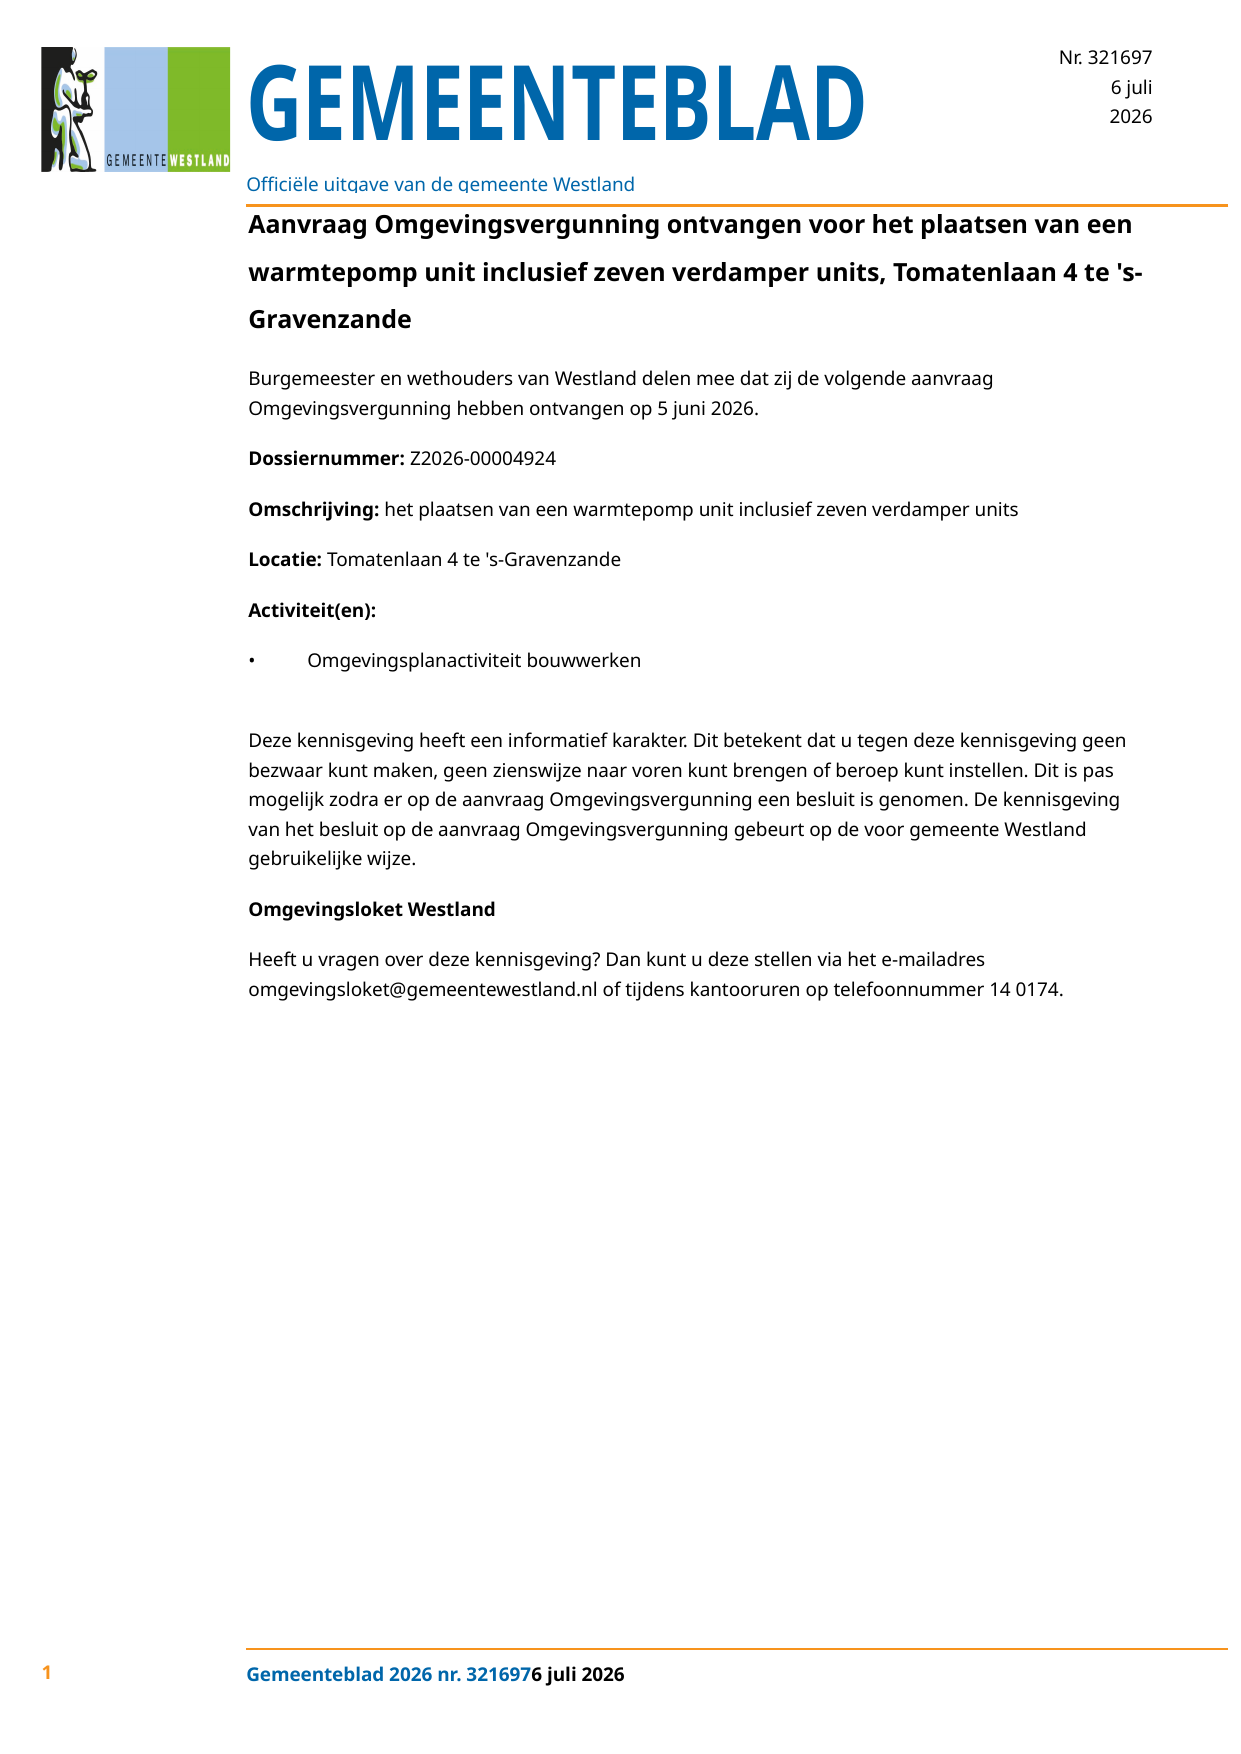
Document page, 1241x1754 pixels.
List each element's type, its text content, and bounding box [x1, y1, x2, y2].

text Deze kennisgeving heeft een informatief karakter. Dit betekent dat u tegen deze kennisgeving geen bezwaar kunt maken, geen zienswijze naar voren kunt brengen of beroep kunt instellen. Dit is pas mogelijk zodra er op de aanvraag Omgevingsvergunning een besluit is genomen. De kennisgeving van het besluit op de aanvraag Omgevingsvergunning gebeurt op de voor gemeente Westland gebruikelijke wijze. [248, 727, 1152, 871]
text Locatie: Tomatenlaan 4 te 's-Gravenzande [248, 546, 1152, 572]
text Activiteit(en): [248, 597, 1152, 622]
text Dossiernummer: Z2026-00004924 [248, 446, 1152, 471]
text Omgevingsloket Westland [248, 896, 1152, 922]
text Omschrijving: het plaatsen van een warmtepomp unit inclusief zeven verdamper units [248, 496, 1152, 522]
picture [41, 47, 231, 172]
text Heeft u vragen over deze kennisgeving? Dan kunt u deze stellen via het e-mailadres omgevingsloket@gemeentewestland.nl of tijdens kantooruren op telefoonnummer 14 0174. [248, 946, 1152, 1002]
list Omgevingsplanactiviteit bouwwerken [248, 647, 1152, 673]
text Burgemeester en wethouders van Westland delen mee dat zij de volgende aanvraag Omgevingsvergunning hebben ontvangen op 5 juni 2026. [248, 366, 1152, 421]
text Aanvraag Omgevingsvergunning ontvangen voor het plaatsen van een warmtepomp unit inclusief zeven verdamper units, Tomatenlaan 4 te 's-Gravenzande [248, 207, 1152, 336]
